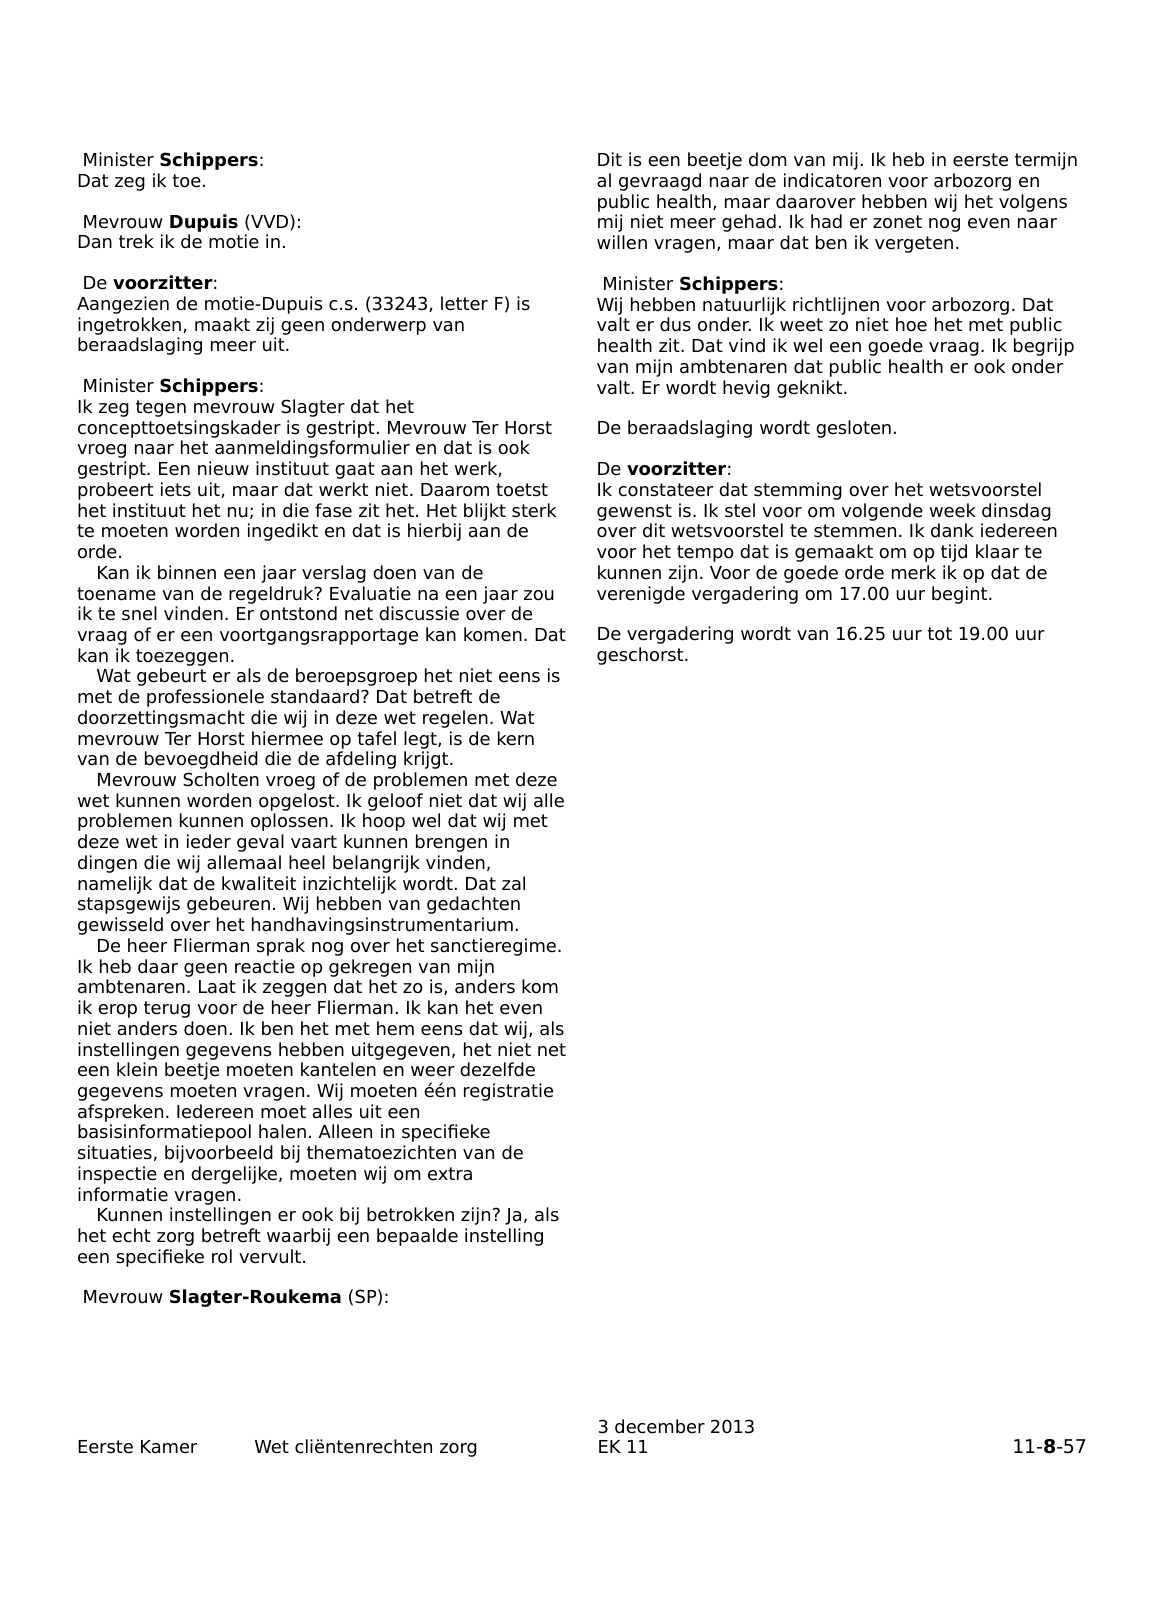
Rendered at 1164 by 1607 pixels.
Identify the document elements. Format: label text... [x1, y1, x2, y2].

text Minister Schippers: [77, 376, 567, 397]
text Wij hebben natuurlijk richtlijnen voor arbozorg. Dat valt er dus onder. Ik weet zo niet hoe het met public health zit. Dat vind ik wel een goede vraag. Ik begrijp van mijn ambtenaren dat public health er ook onder valt. Er wordt hevig geknikt. [596, 294, 1087, 398]
text Kunnen instellingen er ook bij betrokken zijn? Ja, als het echt zorg betreft waarbij een bepaalde instelling een specifieke rol vervult. [77, 1205, 567, 1267]
text Mevrouw Scholten vroeg of de problemen met deze wet kunnen worden opgelost. Ik geloof niet dat wij alle problemen kunnen oplossen. Ik hoop wel dat wij met deze wet in ieder geval vaart kunnen brengen in dingen die wij allemaal heel belangrijk vinden, namelijk dat de kwaliteit inzichtelijk wordt. Dat zal stapsgewijs gebeuren. Wij hebben van gedachten gewisseld over het handhavingsinstrumentarium. [77, 770, 567, 936]
text Mevrouw Dupuis (VVD): [77, 212, 567, 232]
text De beraadslaging wordt gesloten. [596, 418, 1087, 439]
text De voorzitter: [596, 459, 1087, 480]
text De voorzitter: [77, 273, 567, 294]
text Kan ik binnen een jaar verslag doen van de toename van de regeldruk? Evaluatie na een jaar zou ik te snel vinden. Er ontstond net discussie over de vraag of er een voortgangsrapportage kan komen. Dat kan ik toezeggen. [77, 563, 567, 666]
text De heer Flierman sprak nog over het sanctieregime. Ik heb daar geen reactie op gekregen van mijn ambtenaren. Laat ik zeggen dat het zo is, anders kom ik erop terug voor de heer Flierman. Ik kan het even niet anders doen. Ik ben het met hem eens dat wij, als instellingen gegevens hebben uitgegeven, het niet net een klein beetje moeten kantelen en weer dezelfde gegevens moeten vragen. Wij moeten één registratie afspreken. Iedereen moet alles uit een basisinformatiepool halen. Alleen in specifieke situaties, bijvoorbeeld bij thematoezichten van de inspectie en dergelijke, moeten wij om extra informatie vragen. [77, 936, 567, 1205]
text Mevrouw Slagter-Roukema (SP): [77, 1287, 567, 1308]
text Ik constateer dat stemming over het wetsvoorstel gewenst is. Ik stel voor om volgende week dinsdag over dit wetsvoorstel te stemmen. Ik dank iedereen voor het tempo dat is gemaakt om op tijd klaar te kunnen zijn. Voor de goede orde merk ik op dat de verenigde vergadering om 17.00 uur begint. [596, 480, 1087, 604]
text Minister Schippers: [596, 274, 1087, 294]
text Minister Schippers: [77, 150, 567, 171]
text Dit is een beetje dom van mij. Ik heb in eerste termijn al gevraagd naar de indicatoren voor arbozorg en public health, maar daarover hebben wij het volgens mij niet meer gehad. Ik had er zonet nog even naar willen vragen, maar dat ben ik vergeten. [596, 150, 1087, 254]
text Dan trek ik de motie in. [77, 232, 567, 253]
text Ik zeg tegen mevrouw Slagter dat het concepttoetsingskader is gestript. Mevrouw Ter Horst vroeg naar het aanmeldingsformulier en dat is ook gestript. Een nieuw instituut gaat aan het werk, probeert iets uit, maar dat werkt niet. Daarom toetst het instituut het nu; in die fase zit het. Het blijkt sterk te moeten worden ingedikt en dat is hierbij aan de orde. [77, 397, 567, 563]
text Wat gebeurt er als de beroepsgroep het niet eens is met de professionele standaard? Dat betreft de doorzettingsmacht die wij in deze wet regelen. Wat mevrouw Ter Horst hiermee op tafel legt, is de kern van de bevoegdheid die de afdeling krijgt. [77, 666, 567, 770]
text Aangezien de motie-Dupuis c.s. (33243, letter F) is ingetrokken, maakt zij geen onderwerp van beraadslaging meer uit. [77, 294, 567, 356]
text Dat zeg ik toe. [77, 171, 567, 192]
text De vergadering wordt van 16.25 uur tot 19.00 uur geschorst. [596, 624, 1087, 666]
